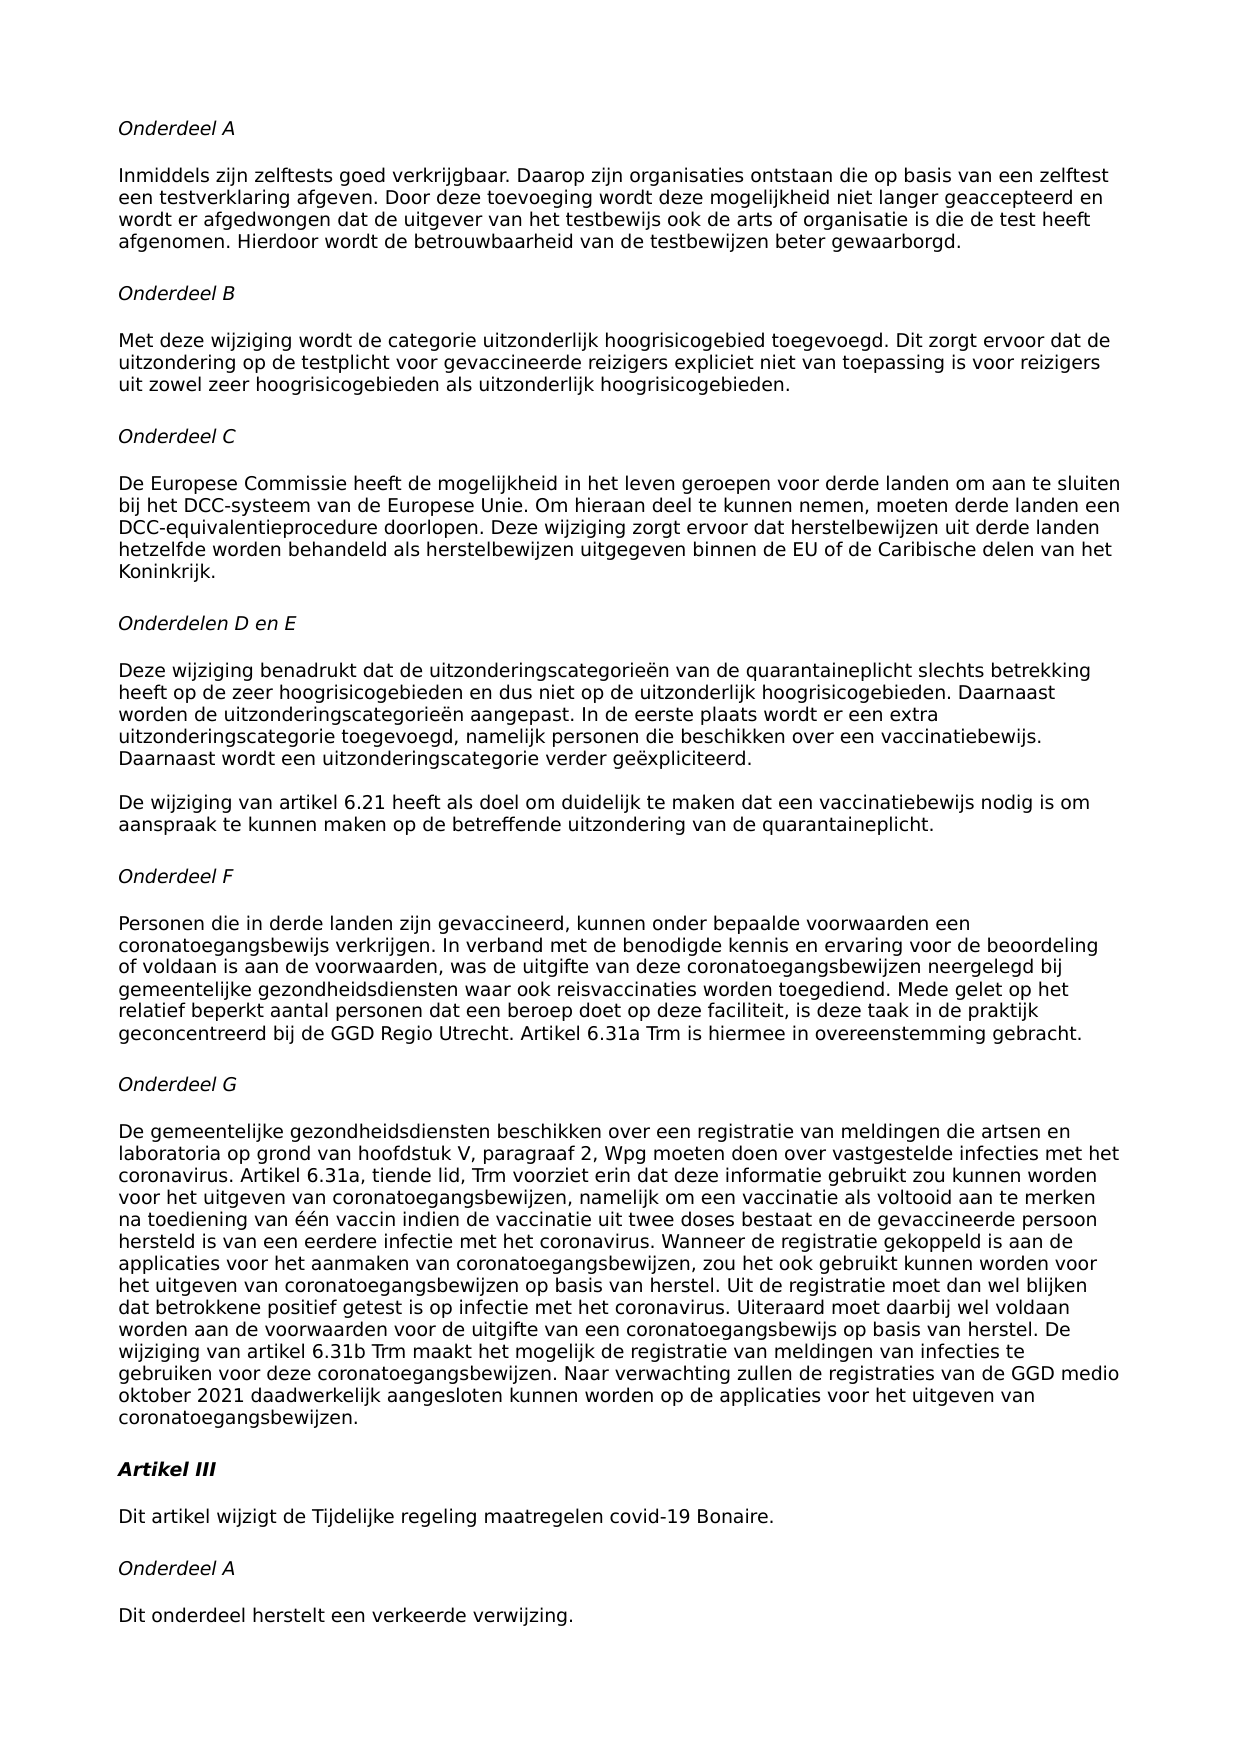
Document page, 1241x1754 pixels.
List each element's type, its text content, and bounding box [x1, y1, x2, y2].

subtitle Onderdeel C [118, 426, 1122, 448]
text De wijziging van artikel 6.21 heeft als doel om duidelijk te maken dat een vaccinatiebewijs nodig is om aanspraak te kunnen maken op de betreffende uitzondering van de quarantaineplicht. [118, 792, 1122, 836]
subtitle Onderdeel A [118, 118, 1122, 140]
subtitle Onderdeel G [118, 1074, 1122, 1096]
text Inmiddels zijn zelftests goed verkrijgbaar. Daarop zijn organisaties ontstaan die op basis van een zelftest een testverklaring afgeven. Door deze toevoeging wordt deze mogelijkheid niet langer geaccepteerd en wordt er afgedwongen dat de uitgever van het testbewijs ook de arts of organisatie is die de test heeft afgenomen. Hierdoor wordt de betrouwbaarheid van de testbewijzen beter gewaarborgd. [118, 165, 1122, 253]
text Deze wijziging benadrukt dat de uitzonderingscategorieën van de quarantaineplicht slechts betrekking heeft op de zeer hoogrisicogebieden en dus niet op de uitzonderlijk hoogrisicogebieden. Daarnaast worden de uitzonderingscategorieën aangepast. In de eerste plaats wordt er een extra uitzonderingscategorie toegevoegd, namelijk personen die beschikken over een vaccinatiebewijs. Daarnaast wordt een uitzonderingscategorie verder geëxpliciteerd. [118, 660, 1122, 770]
subtitle Onderdeel F [118, 866, 1122, 887]
subtitle Onderdeel B [118, 283, 1122, 305]
text De Europese Commissie heeft de mogelijkheid in het leven geroepen voor derde landen om aan te sluiten bij het DCC-systeem van de Europese Unie. Om hieraan deel te kunnen nemen, moeten derde landen een DCC-equivalentieprocedure doorlopen. Deze wijziging zorgt ervoor dat herstelbewijzen uit derde landen hetzelfde worden behandeld als herstelbewijzen uitgegeven binnen de EU of de Caribische delen van het Koninkrijk. [118, 473, 1122, 583]
text Met deze wijziging wordt de categorie uitzonderlijk hoogrisicogebied toegevoegd. Dit zorgt ervoor dat de uitzondering op de testplicht voor gevaccineerde reizigers expliciet niet van toepassing is voor reizigers uit zowel zeer hoogrisicogebieden als uitzonderlijk hoogrisicogebieden. [118, 330, 1122, 396]
subtitle Onderdeel A [118, 1558, 1122, 1580]
text Personen die in derde landen zijn gevaccineerd, kunnen onder bepaalde voorwaarden een coronatoegangsbewijs verkrijgen. In verband met de benodigde kennis en ervaring voor de beoordeling of voldaan is aan de voorwaarden, was de uitgifte van deze coronatoegangsbewijzen neergelegd bij gemeentelijke gezondheidsdiensten waar ook reisvaccinaties worden toegediend. Mede gelet op het relatief beperkt aantal personen dat een beroep doet op deze faciliteit, is deze taak in de praktijk geconcentreerd bij de GGD Regio Utrecht. Artikel 6.31a Trm is hiermee in overeenstemming gebracht. [118, 912, 1122, 1044]
text De gemeentelijke gezondheidsdiensten beschikken over een registratie van meldingen die artsen en laboratoria op grond van hoofdstuk V, paragraaf 2, Wpg moeten doen over vastgestelde infecties met het coronavirus. Artikel 6.31a, tiende lid, Trm voorziet erin dat deze informatie gebruikt zou kunnen worden voor het uitgeven van coronatoegangsbewijzen, namelijk om een vaccinatie als voltooid aan te merken na toediening van één vaccin indien de vaccinatie uit twee doses bestaat en de gevaccineerde persoon hersteld is van een eerdere infectie met het coronavirus. Wanneer de registratie gekoppeld is aan de applicaties voor het aanmaken van coronatoegangsbewijzen, zou het ook gebruikt kunnen worden voor het uitgeven van coronatoegangsbewijzen op basis van herstel. Uit de registratie moet dan wel blijken dat betrokkene positief getest is op infectie met het coronavirus. Uiteraard moet daarbij wel voldaan worden aan de voorwaarden voor de uitgifte van een coronatoegangsbewijs op basis van herstel. De wijziging van artikel 6.31b Trm maakt het mogelijk de registratie van meldingen van infecties te gebruiken voor deze coronatoegangsbewijzen. Naar verwachting zullen de registraties van de GGD medio oktober 2021 daadwerkelijk aangesloten kunnen worden op de applicaties voor het uitgeven van coronatoegangsbewijzen. [118, 1121, 1122, 1429]
text Dit artikel wijzigt de Tijdelijke regeling maatregelen covid-19 Bonaire. [118, 1506, 1122, 1528]
subtitle Onderdelen D en E [118, 613, 1122, 635]
subtitle Artikel III [118, 1459, 1122, 1481]
text Dit onderdeel herstelt een verkeerde verwijzing. [118, 1605, 1122, 1627]
